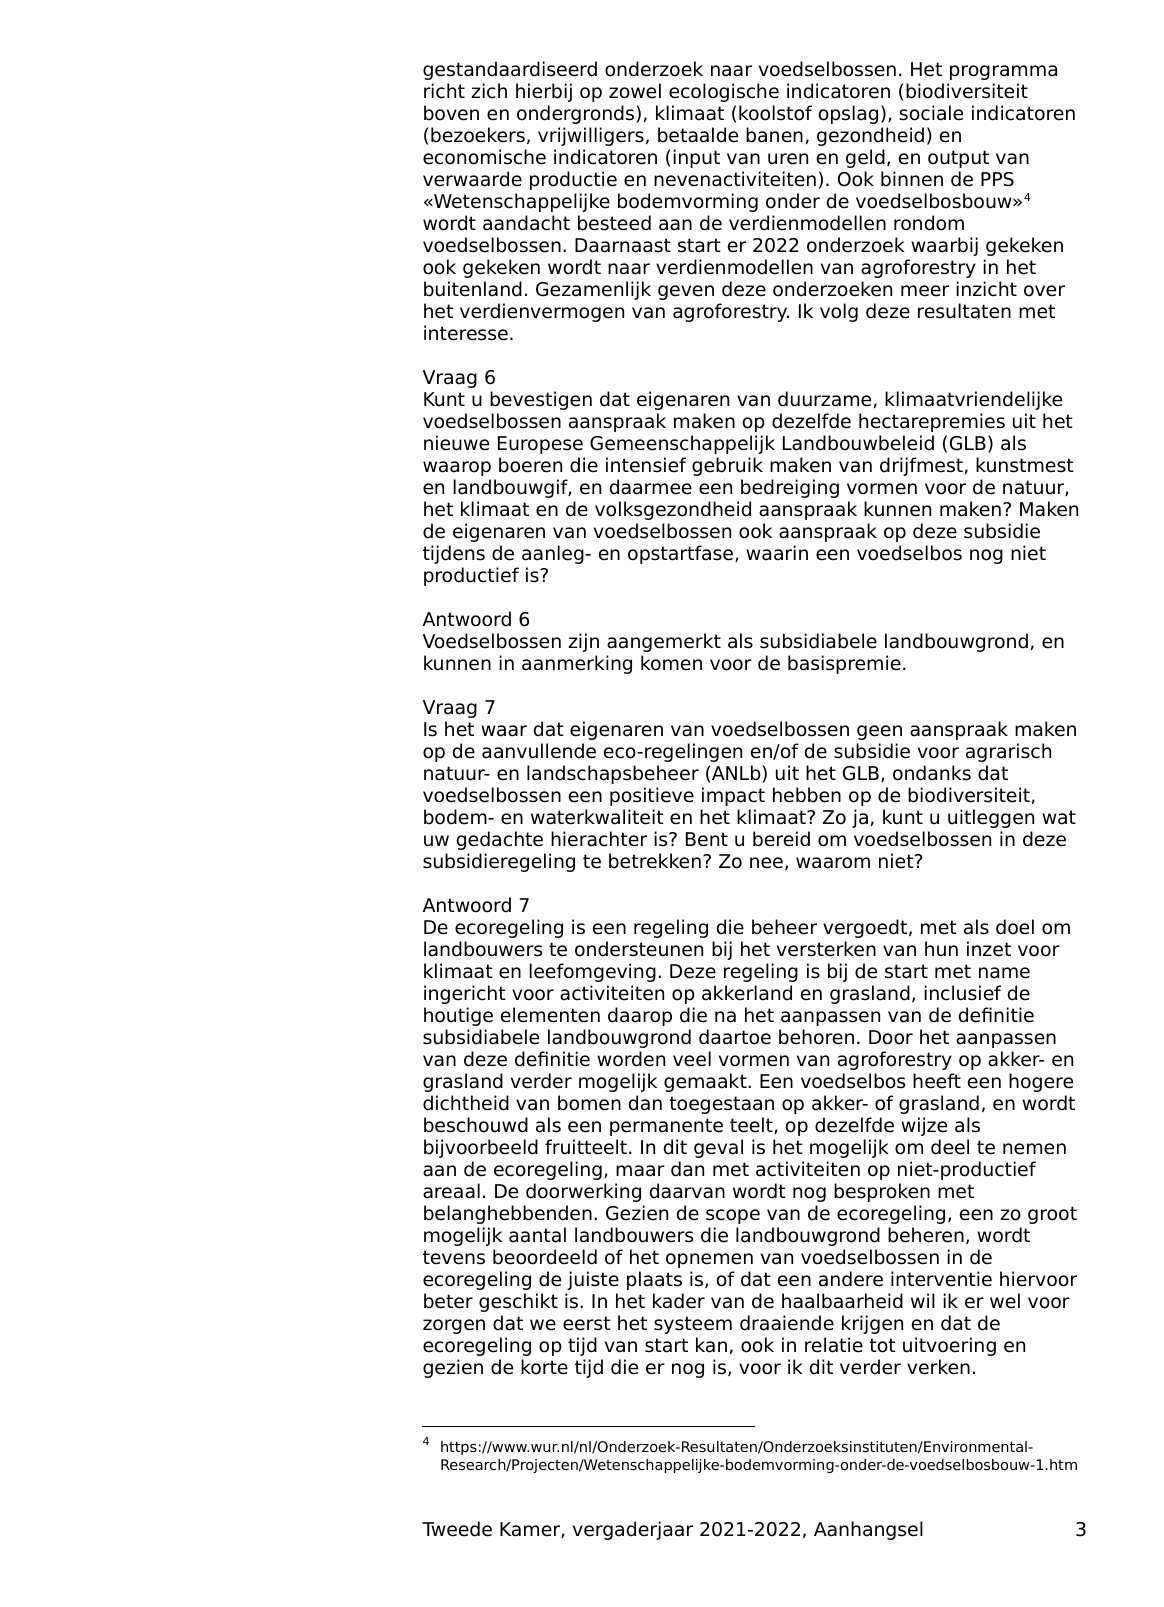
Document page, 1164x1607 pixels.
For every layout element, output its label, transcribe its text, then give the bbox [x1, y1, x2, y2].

text Is het waar dat eigenaren van voedselbossen geen aanspraak maken op de aanvullende eco-regelingen en/of de subsidie voor agrarisch natuur- en landschapsbeheer (ANLb) uit het GLB, ondanks dat voedselbossen een positieve impact hebben op de biodiversiteit, bodem- en waterkwaliteit en het klimaat? Zo ja, kunt u uitleggen wat uw gedachte hierachter is? Bent u bereid om voedselbossen in deze subsidieregeling te betrekken? Zo nee, waarom niet? [422, 719, 1087, 873]
text Antwoord 6 [422, 609, 1087, 631]
text Voedselbossen zijn aangemerkt als subsidiabele landbouwgrond, en kunnen in aanmerking komen voor de basispremie. [422, 631, 1087, 675]
text Vraag 6 [422, 367, 1087, 389]
text https://www.wur.nl/nl/Onderzoek-Resultaten/Onderzoeksinstituten/Environmental-Research/Projecten/Wetenschappelijke-bodemvorming-onder-de-voedselbosbouw-1.htm [422, 1435, 1087, 1474]
text Antwoord 7 [422, 895, 1087, 917]
text Vraag 7 [422, 697, 1087, 719]
text gestandaardiseerd onderzoek naar voedselbossen. Het programma richt zich hierbij op zowel ecologische indicatoren (biodiversiteit boven en ondergronds), klimaat (koolstof opslag), sociale indicatoren (bezoekers, vrijwilligers, betaalde banen, gezondheid) en economische indicatoren (input van uren en geld, en output van verwaarde productie en nevenactiviteiten). Ook binnen de PPS «Wetenschappelijke bodemvorming onder de voedselbosbouw» wordt aandacht besteed aan de verdienmodellen rondom voedselbossen. Daarnaast start er 2022 onderzoek waarbij gekeken ook gekeken wordt naar verdienmodellen van agroforestry in het buitenland. Gezamenlijk geven deze onderzoeken meer inzicht over het verdienvermogen van agroforestry. Ik volg deze resultaten met interesse. [422, 59, 1087, 345]
text Kunt u bevestigen dat eigenaren van duurzame, klimaatvriendelijke voedselbossen aanspraak maken op dezelfde hectarepremies uit het nieuwe Europese Gemeenschappelijk Landbouwbeleid (GLB) als waarop boeren die intensief gebruik maken van drijfmest, kunstmest en landbouwgif, en daarmee een bedreiging vormen voor de natuur, het klimaat en de volksgezondheid aanspraak kunnen maken? Maken de eigenaren van voedselbossen ook aanspraak op deze subsidie tijdens de aanleg- en opstartfase, waarin een voedselbos nog niet productief is? [422, 389, 1087, 587]
text De ecoregeling is een regeling die beheer vergoedt, met als doel om landbouwers te ondersteunen bij het versterken van hun inzet voor klimaat en leefomgeving. Deze regeling is bij de start met name ingericht voor activiteiten op akkerland en grasland, inclusief de houtige elementen daarop die na het aanpassen van de definitie subsidiabele landbouwgrond daartoe behoren. Door het aanpassen van deze definitie worden veel vormen van agroforestry op akker- en grasland verder mogelijk gemaakt. Een voedselbos heeft een hogere dichtheid van bomen dan toegestaan op akker- of grasland, en wordt beschouwd als een permanente teelt, op dezelfde wijze als bijvoorbeeld fruitteelt. In dit geval is het mogelijk om deel te nemen aan de ecoregeling, maar dan met activiteiten op niet-productief areaal. De doorwerking daarvan wordt nog besproken met belanghebbenden. Gezien de scope van de ecoregeling, een zo groot mogelijk aantal landbouwers die landbouwgrond beheren, wordt tevens beoordeeld of het opnemen van voedselbossen in de ecoregeling de juiste plaats is, of dat een andere interventie hiervoor beter geschikt is. In het kader van de haalbaarheid wil ik er wel voor zorgen dat we eerst het systeem draaiende krijgen en dat de ecoregeling op tijd van start kan, ook in relatie tot uitvoering en gezien de korte tijd die er nog is, voor ik dit verder verken. [422, 917, 1087, 1379]
